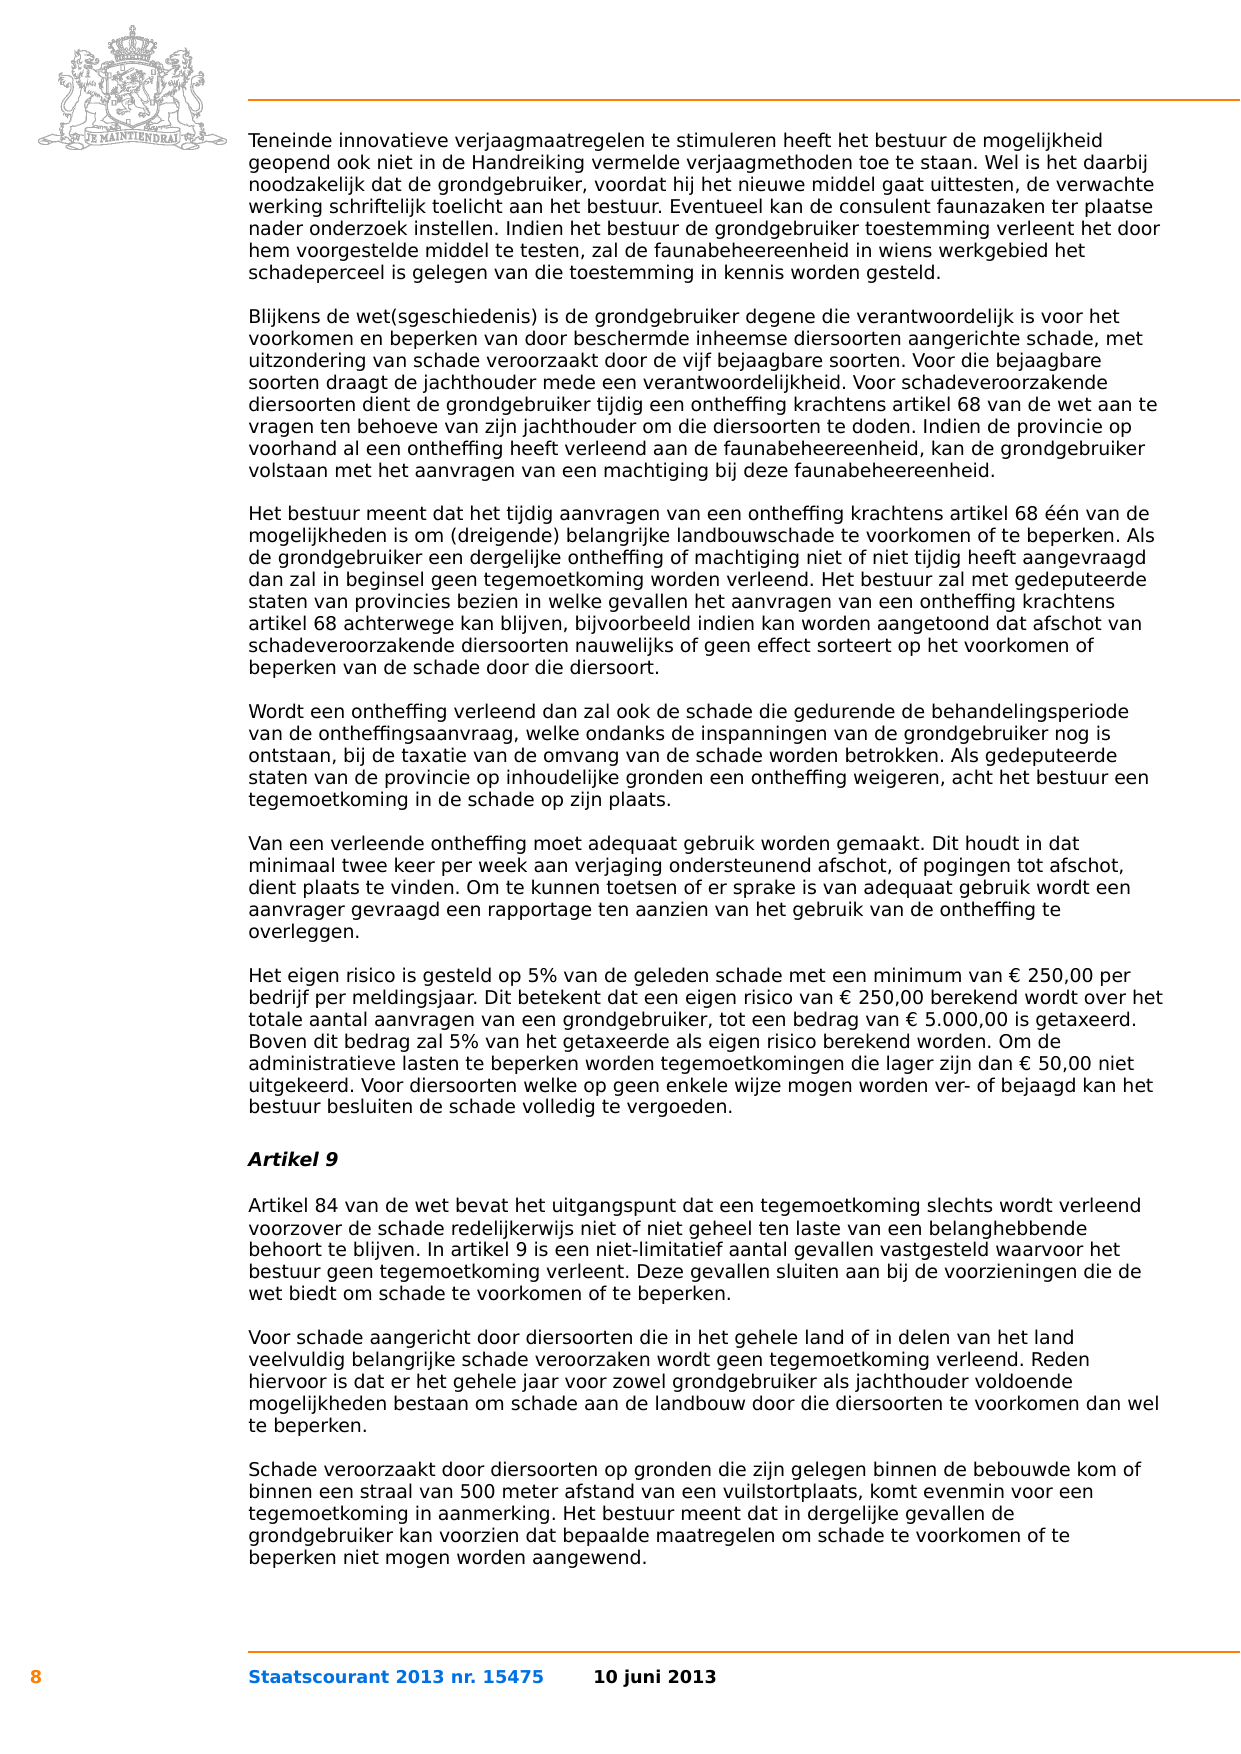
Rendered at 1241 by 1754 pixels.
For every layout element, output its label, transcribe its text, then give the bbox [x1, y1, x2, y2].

text Het eigen risico is gesteld op 5% van de geleden schade met een minimum van € 250,00 per bedrijf per meldingsjaar. Dit betekent dat een eigen risico van € 250,00 berekend wordt over het totale aantal aanvragen van een grondgebruiker, tot een bedrag van € 5.000,00 is getaxeerd. Boven dit bedrag zal 5% van het getaxeerde als eigen risico berekend worden. Om de administratieve lasten te beperken worden tegemoetkomingen die lager zijn dan € 50,00 niet uitgekeerd. Voor diersoorten welke op geen enkele wijze mogen worden ver- of bejaagd kan het bestuur besluiten de schade volledig te vergoeden. [248, 964, 1163, 1118]
text Van een verleende ontheffing moet adequaat gebruik worden gemaakt. Dit houdt in dat minimaal twee keer per week aan verjaging ondersteunend afschot, of pogingen tot afschot, dient plaats te vinden. Om te kunnen toetsen of er sprake is van adequaat gebruik wordt een aanvrager gevraagd een rapportage ten aanzien van het gebruik van de ontheffing te overleggen. [248, 833, 1163, 943]
text Teneinde innovatieve verjaagmaatregelen te stimuleren heeft het bestuur de mogelijkheid geopend ook niet in de Handreiking vermelde verjaagmethoden toe te staan. Wel is het daarbij noodzakelijk dat de grondgebruiker, voordat hij het nieuwe middel gaat uittesten, de verwachte werking schriftelijk toelicht aan het bestuur. Eventueel kan de consulent faunazaken ter plaatse nader onderzoek instellen. Indien het bestuur de grondgebruiker toestemming verleent het door hem voorgestelde middel te testen, zal de faunabeheereenheid in wiens werkgebied het schadeperceel is gelegen van die toestemming in kennis worden gesteld. [248, 130, 1163, 284]
subtitle Artikel 9 [248, 1148, 1163, 1170]
text Blijkens de wet(sgeschiedenis) is de grondgebruiker degene die verantwoordelijk is voor het voorkomen en beperken van door beschermde inheemse diersoorten aangerichte schade, met uitzondering van schade veroorzaakt door de vijf bejaagbare soorten. Voor die bejaagbare soorten draagt de jachthouder mede een verantwoordelijkheid. Voor schadeveroorzakende diersoorten dient de grondgebruiker tijdig een ontheffing krachtens artikel 68 van de wet aan te vragen ten behoeve van zijn jachthouder om die diersoorten te doden. Indien de provincie op voorhand al een ontheffing heeft verleend aan de faunabeheereenheid, kan de grondgebruiker volstaan met het aanvragen van een machtiging bij deze faunabeheereenheid. [248, 306, 1163, 481]
picture [38, 25, 227, 150]
text Wordt een ontheffing verleend dan zal ook de schade die gedurende de behandelingsperiode van de ontheffingsaanvraag, welke ondanks de inspanningen van de grondgebruiker nog is ontstaan, bij de taxatie van de omvang van de schade worden betrokken. Als gedeputeerde staten van de provincie op inhoudelijke gronden een ontheffing weigeren, acht het bestuur een tegemoetkoming in de schade op zijn plaats. [248, 701, 1163, 811]
text Schade veroorzaakt door diersoorten op gronden die zijn gelegen binnen de bebouwde kom of binnen een straal van 500 meter afstand van een vuilstortplaats, komt evenmin voor een tegemoetkoming in aanmerking. Het bestuur meent dat in dergelijke gevallen de grondgebruiker kan voorzien dat bepaalde maatregelen om schade te voorkomen of te beperken niet mogen worden aangewend. [248, 1459, 1163, 1569]
text Voor schade aangericht door diersoorten die in het gehele land of in delen van het land veelvuldig belangrijke schade veroorzaken wordt geen tegemoetkoming verleend. Reden hiervoor is dat er het gehele jaar voor zowel grondgebruiker als jachthouder voldoende mogelijkheden bestaan om schade aan de landbouw door die diersoorten te voorkomen dan wel te beperken. [248, 1327, 1163, 1437]
text Artikel 84 van de wet bevat het uitgangspunt dat een tegemoetkoming slechts wordt verleend voorzover de schade redelijkerwijs niet of niet geheel ten laste van een belanghebbende behoort te blijven. In artikel 9 is een niet-limitatief aantal gevallen vastgesteld waarvoor het bestuur geen tegemoetkoming verleent. Deze gevallen sluiten aan bij de voorzieningen die de wet biedt om schade te voorkomen of te beperken. [248, 1195, 1163, 1305]
text Het bestuur meent dat het tijdig aanvragen van een ontheffing krachtens artikel 68 één van de mogelijkheden is om (dreigende) belangrijke landbouwschade te voorkomen of te beperken. Als de grondgebruiker een dergelijke ontheffing of machtiging niet of niet tijdig heeft aangevraagd dan zal in beginsel geen tegemoetkoming worden verleend. Het bestuur zal met gedeputeerde staten van provincies bezien in welke gevallen het aanvragen van een ontheffing krachtens artikel 68 achterwege kan blijven, bijvoorbeeld indien kan worden aangetoond dat afschot van schadeveroorzakende diersoorten nauwelijks of geen effect sorteert op het voorkomen of beperken van de schade door die diersoort. [248, 503, 1163, 679]
